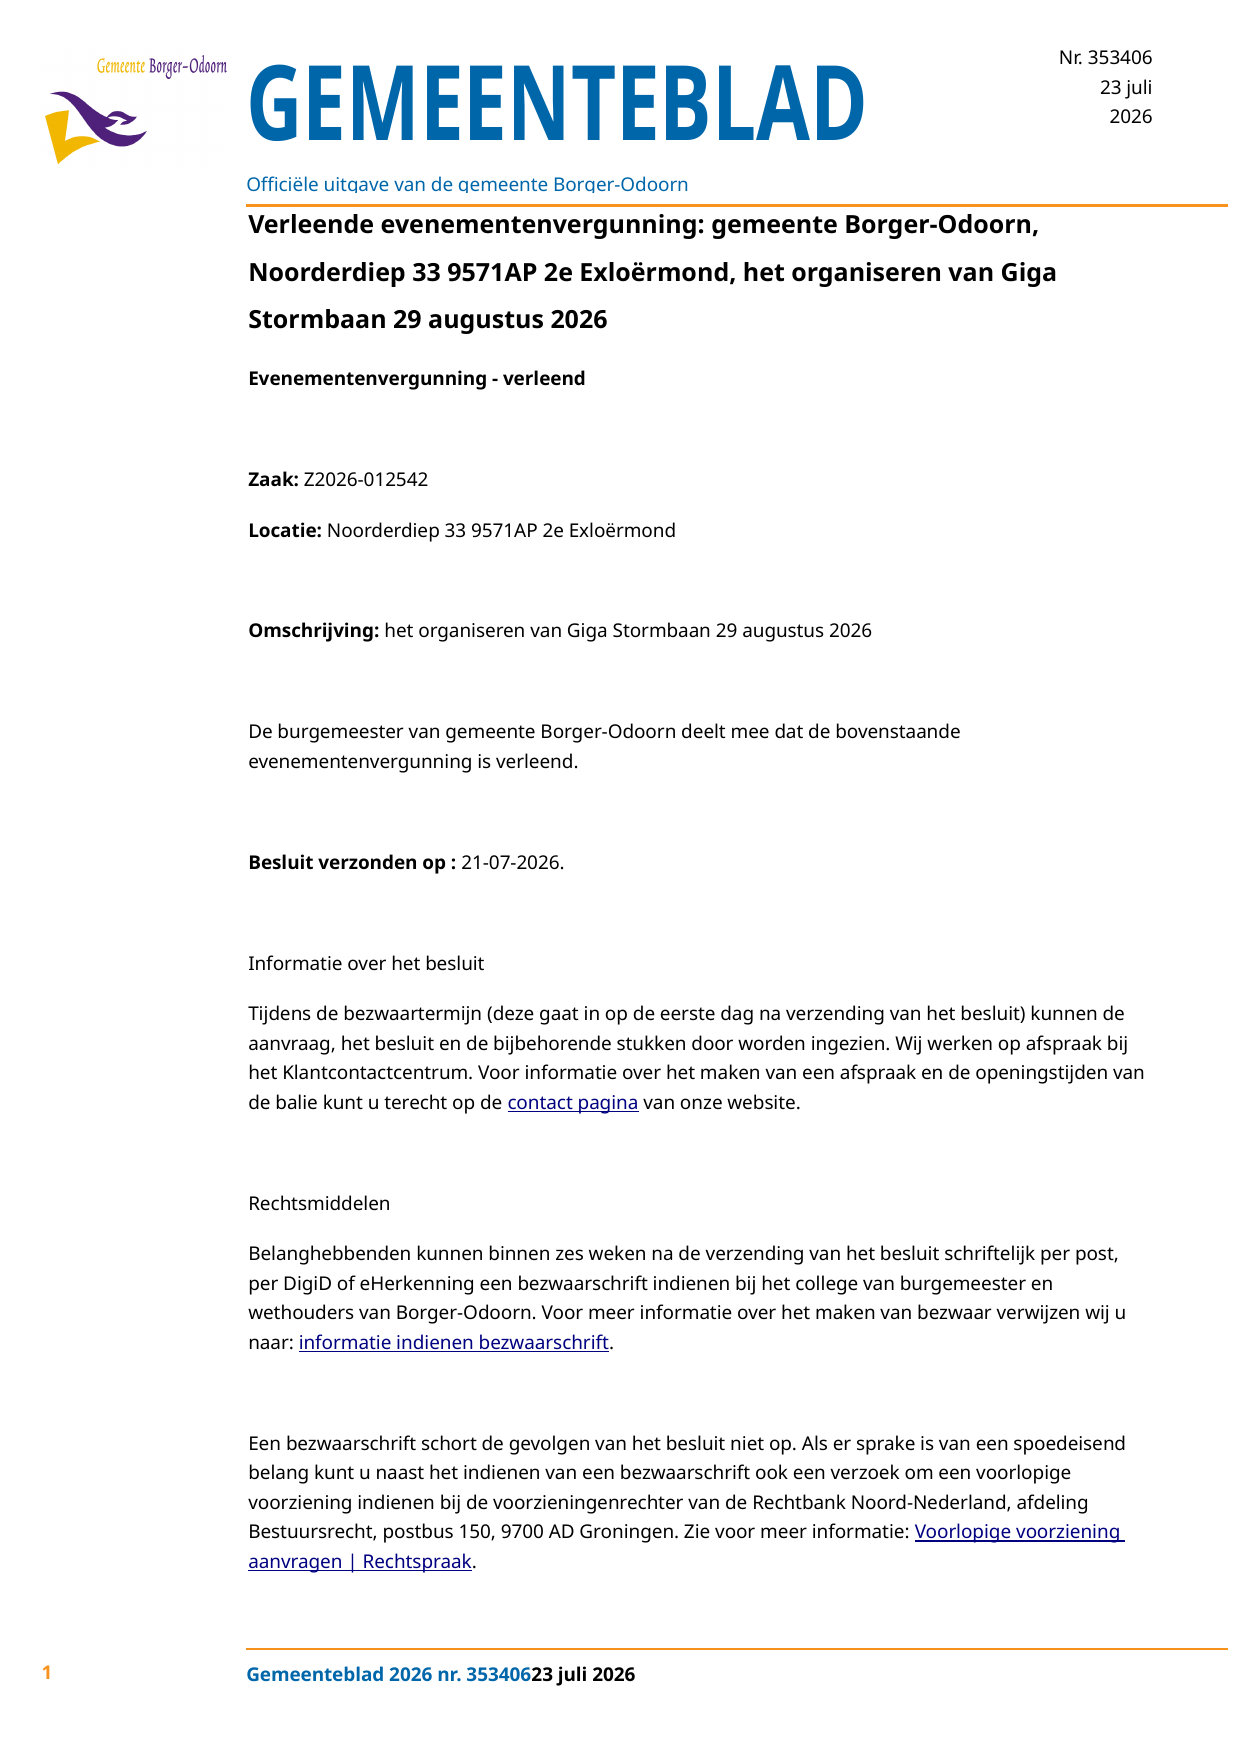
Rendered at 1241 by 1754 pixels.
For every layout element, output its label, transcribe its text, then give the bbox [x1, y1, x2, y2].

text Tijdens de bezwaartermijn (deze gaat in op de eerste dag na verzending van het besluit) kunnen de aanvraag, het besluit en de bijbehorende stukken door worden ingezien. Wij werken op afspraak bij het Klantcontactcentrum. Voor informatie over het maken van een afspraak en de openingstijden van de balie kunt u terecht op de contact pagina van onze website. [248, 1000, 1152, 1114]
text Zaak: Z2026-012542 [248, 466, 1152, 492]
text Besluit verzonden op : 21-07-2026. [248, 849, 1152, 874]
text Rechtsmiddelen [248, 1190, 1152, 1215]
text Verleende evenementenvergunning: gemeente Borger-Odoorn, Noorderdiep 33 9571AP 2e Exloërmond, het organiseren van Giga Stormbaan 29 augustus 2026 [248, 207, 1152, 336]
text De burgemeester van gemeente Borger-Odoorn deelt mee dat de bovenstaande evenementenvergunning is verleend. [248, 718, 1152, 774]
text Een bezwaarschrift schort de gevolgen van het besluit niet op. Als er sprake is van een spoedeisend belang kunt u naast het indienen van een bezwaarschrift ook een verzoek om een voorlopige voorziening indienen bij de voorzieningenrechter van de Rechtbank Noord-Nederland, afdeling Bestuursrecht, postbus 150, 9700 AD Groningen. Zie voor meer informatie: Voorlopige voorziening aanvragen | Rechtspraak. [248, 1430, 1152, 1574]
text Belanghebbenden kunnen binnen zes weken na de verzending van het besluit schriftelijk per post, per DigiD of eHerkenning een bezwaarschrift indienen bij het college van burgemeester en wethouders van Borger-Odoorn. Voor meer informatie over het maken van bezwaar verwijzen wij u naar: informatie indienen bezwaarschrift. [248, 1240, 1152, 1354]
text Locatie: Noorderdiep 33 9571AP 2e Exloërmond [248, 517, 1152, 542]
picture [41, 47, 231, 172]
text Informatie over het besluit [248, 950, 1152, 975]
text Omschrijving: het organiseren van Giga Stormbaan 29 augustus 2026 [248, 618, 1152, 643]
text Evenementenvergunning - verleend [248, 366, 1152, 391]
